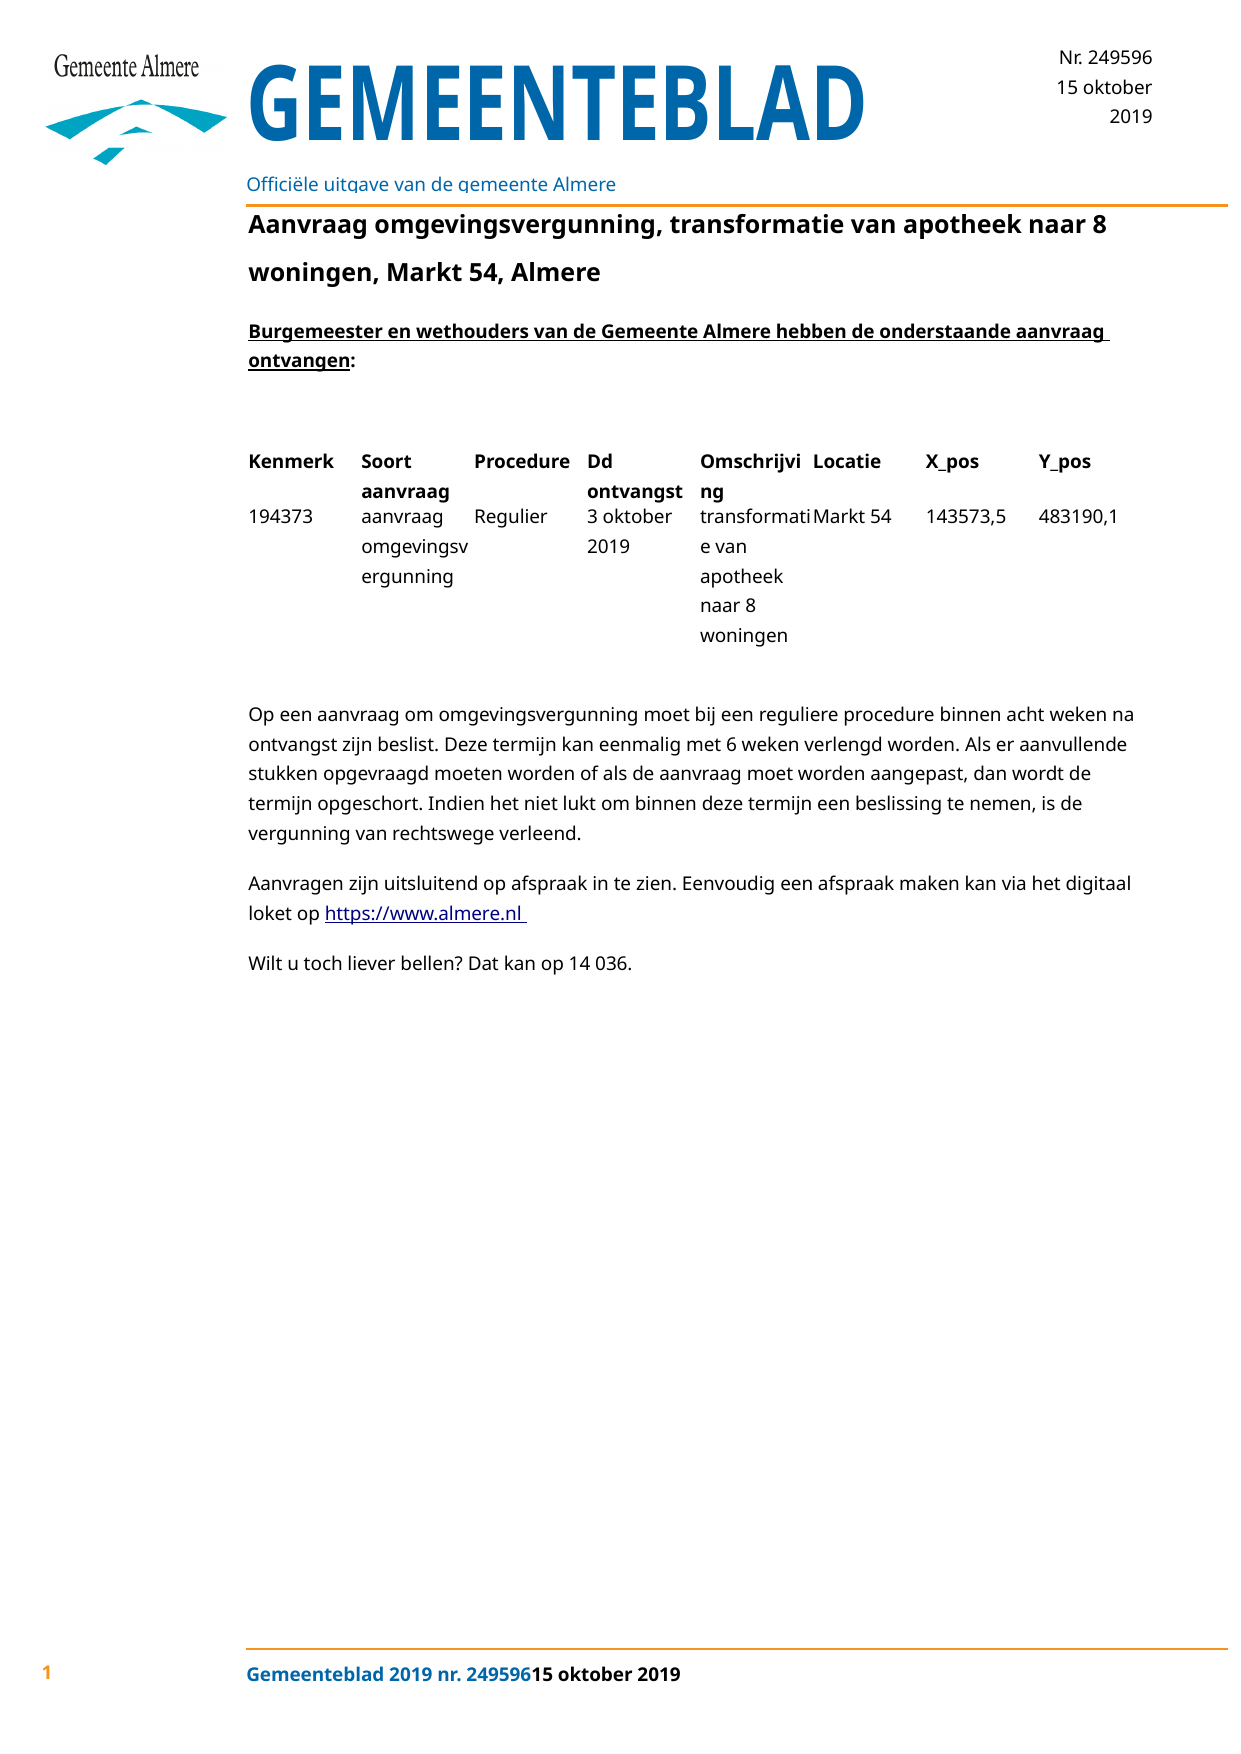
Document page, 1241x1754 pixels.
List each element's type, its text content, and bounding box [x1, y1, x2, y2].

picture [41, 47, 231, 172]
text Burgemeester en wethouders van de Gemeente Almere hebben de onderstaande aanvraag ontvangen: [248, 318, 1152, 373]
text Op een aanvraag om omgevingsvergunning moet bij een reguliere procedure binnen acht weken na ontvangst zijn beslist. Deze termijn kan eenmalig met 6 weken verlengd worden. Als er aanvullende stukken opgevraagd moeten worden of als de aanvraag moet worden aangepast, dan wordt de termijn opgeschort. Indien het niet lukt om binnen deze termijn een beslissing te nemen, is de vergunning van rechtswege verleend. [248, 701, 1152, 846]
table_cell 194373 [248, 504, 361, 648]
table_header Soort aanvraag [361, 449, 474, 504]
table_header Procedure [474, 449, 587, 504]
table_cell 143573,5 [926, 504, 1038, 648]
table_header Locatie [813, 449, 926, 504]
table_header X_pos [926, 449, 1038, 504]
table_header Dd ontvangst [587, 449, 700, 504]
table_cell transformatie van apotheek naar 8 woningen [700, 504, 813, 648]
table_header Omschrijving [700, 449, 813, 504]
text Aanvragen zijn uitsluitend op afspraak in te zien. Eenvoudig een afspraak maken kan via het digitaal loket op https://www.almere.nl [248, 870, 1152, 926]
text Aanvraag omgevingsvergunning, transformatie van apotheek naar 8 woningen, Markt 54, Almere [248, 207, 1152, 288]
table_header Y_pos [1039, 449, 1152, 504]
table_cell 483190,1 [1039, 504, 1152, 648]
table_cell Markt 54 [813, 504, 926, 648]
table_cell 3 oktober 2019 [587, 504, 700, 648]
table_header Kenmerk [248, 449, 361, 504]
table_cell Regulier [474, 504, 587, 648]
table_cell aanvraag omgevingsvergunning [361, 504, 474, 648]
text Wilt u toch liever bellen? Dat kan op 14 036. [248, 950, 1152, 976]
